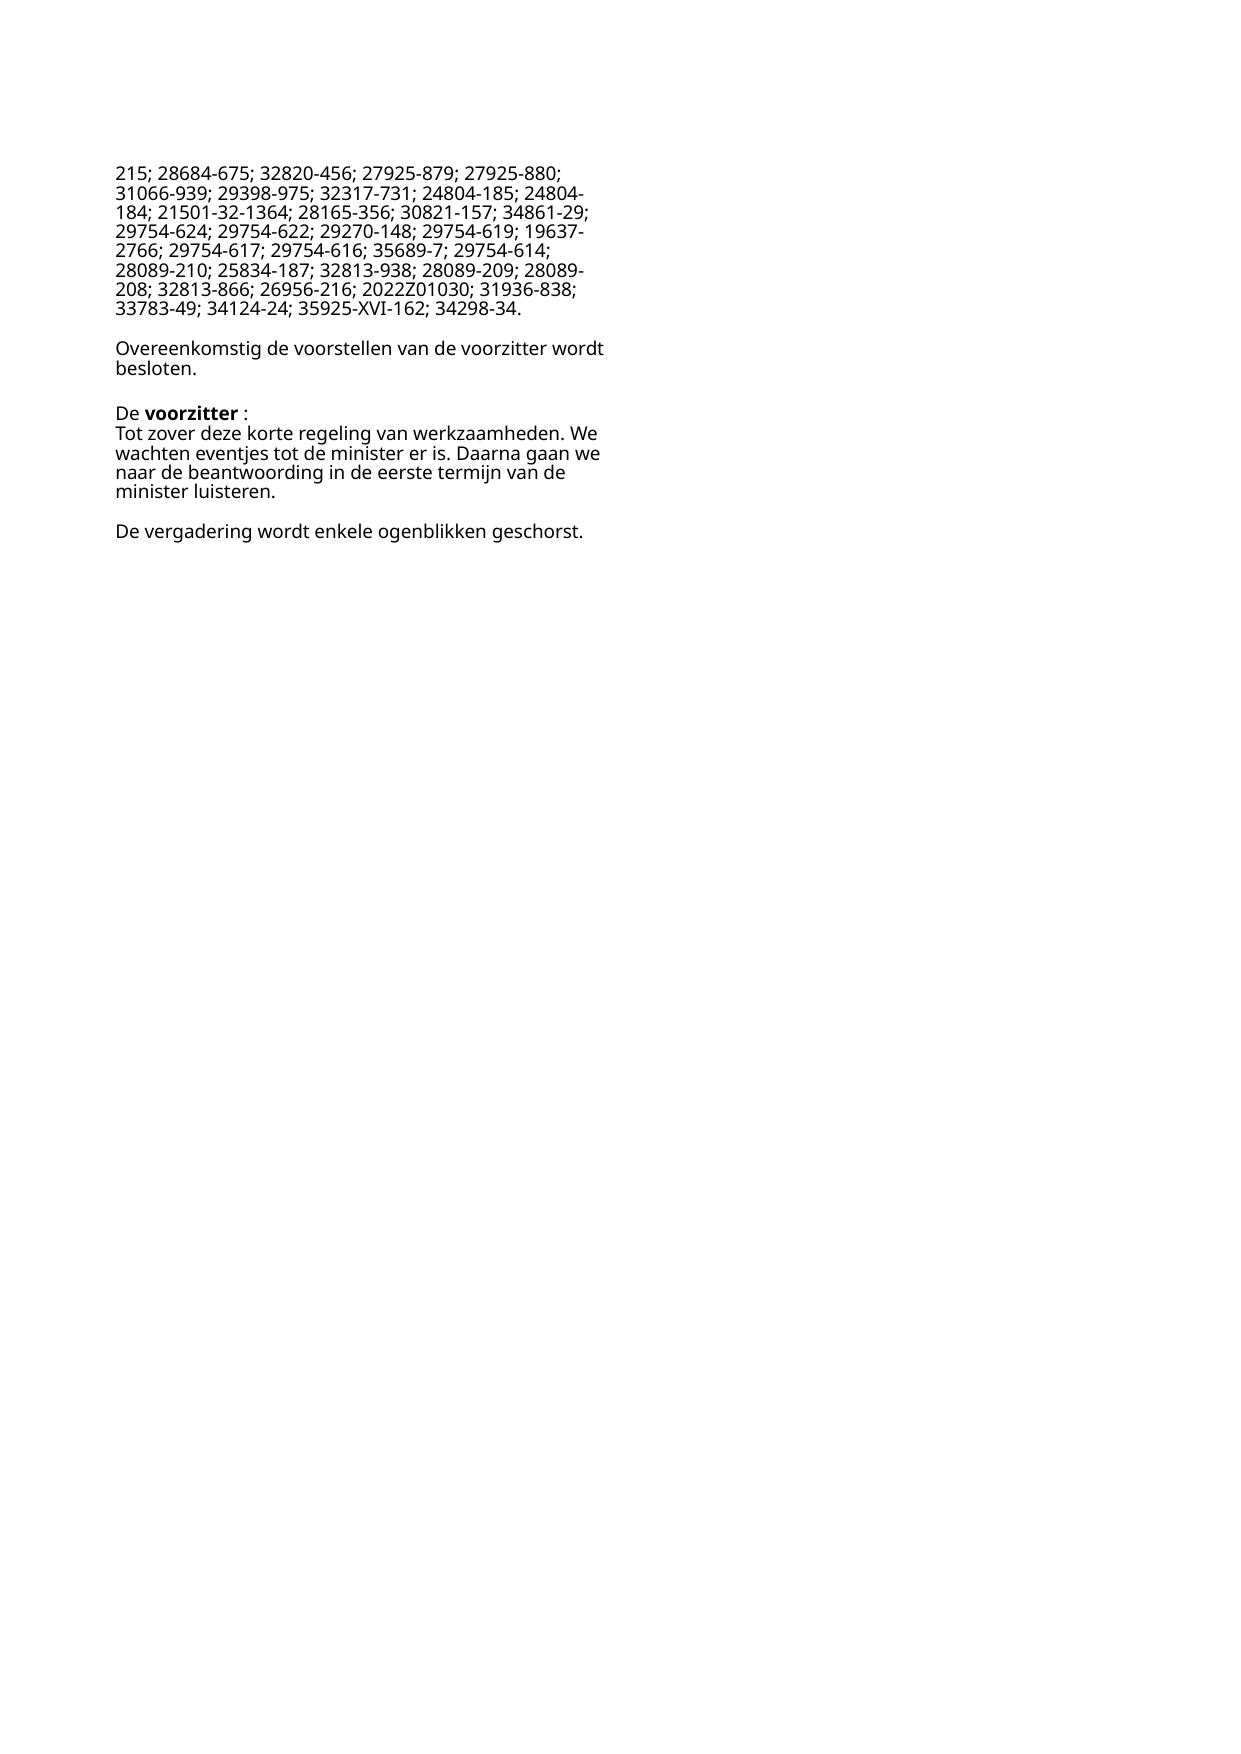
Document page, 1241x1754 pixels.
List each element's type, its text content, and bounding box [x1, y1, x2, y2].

text Tot zover deze korte regeling van werkzaamheden. We wachten eventjes tot de minister er is. Daarna gaan we naar de beantwoording in de eerste termijn van de minister luisteren. [115, 425, 605, 502]
text 215; 28684-675; 32820-456; 27925-879; 27925-880; 31066-939; 29398-975; 32317-731; 24804-185; 24804-184; 21501-32-1364; 28165-356; 30821-157; 34861-29; 29754-624; 29754-622; 29270-148; 29754-619; 19637-2766; 29754-617; 29754-616; 35689-7; 29754-614; 28089-210; 25834-187; 32813-938; 28089-209; 28089-208; 32813-866; 26956-216; 2022Z01030; 31936-838; 33783-49; 34124-24; 35925-XVI-162; 34298-34. [115, 165, 605, 319]
text De voorzitter : [115, 400, 605, 425]
text Overeenkomstig de voorstellen van de voorzitter wordt besloten. [115, 340, 605, 379]
text De vergadering wordt enkele ogenblikken geschorst. [115, 523, 605, 543]
